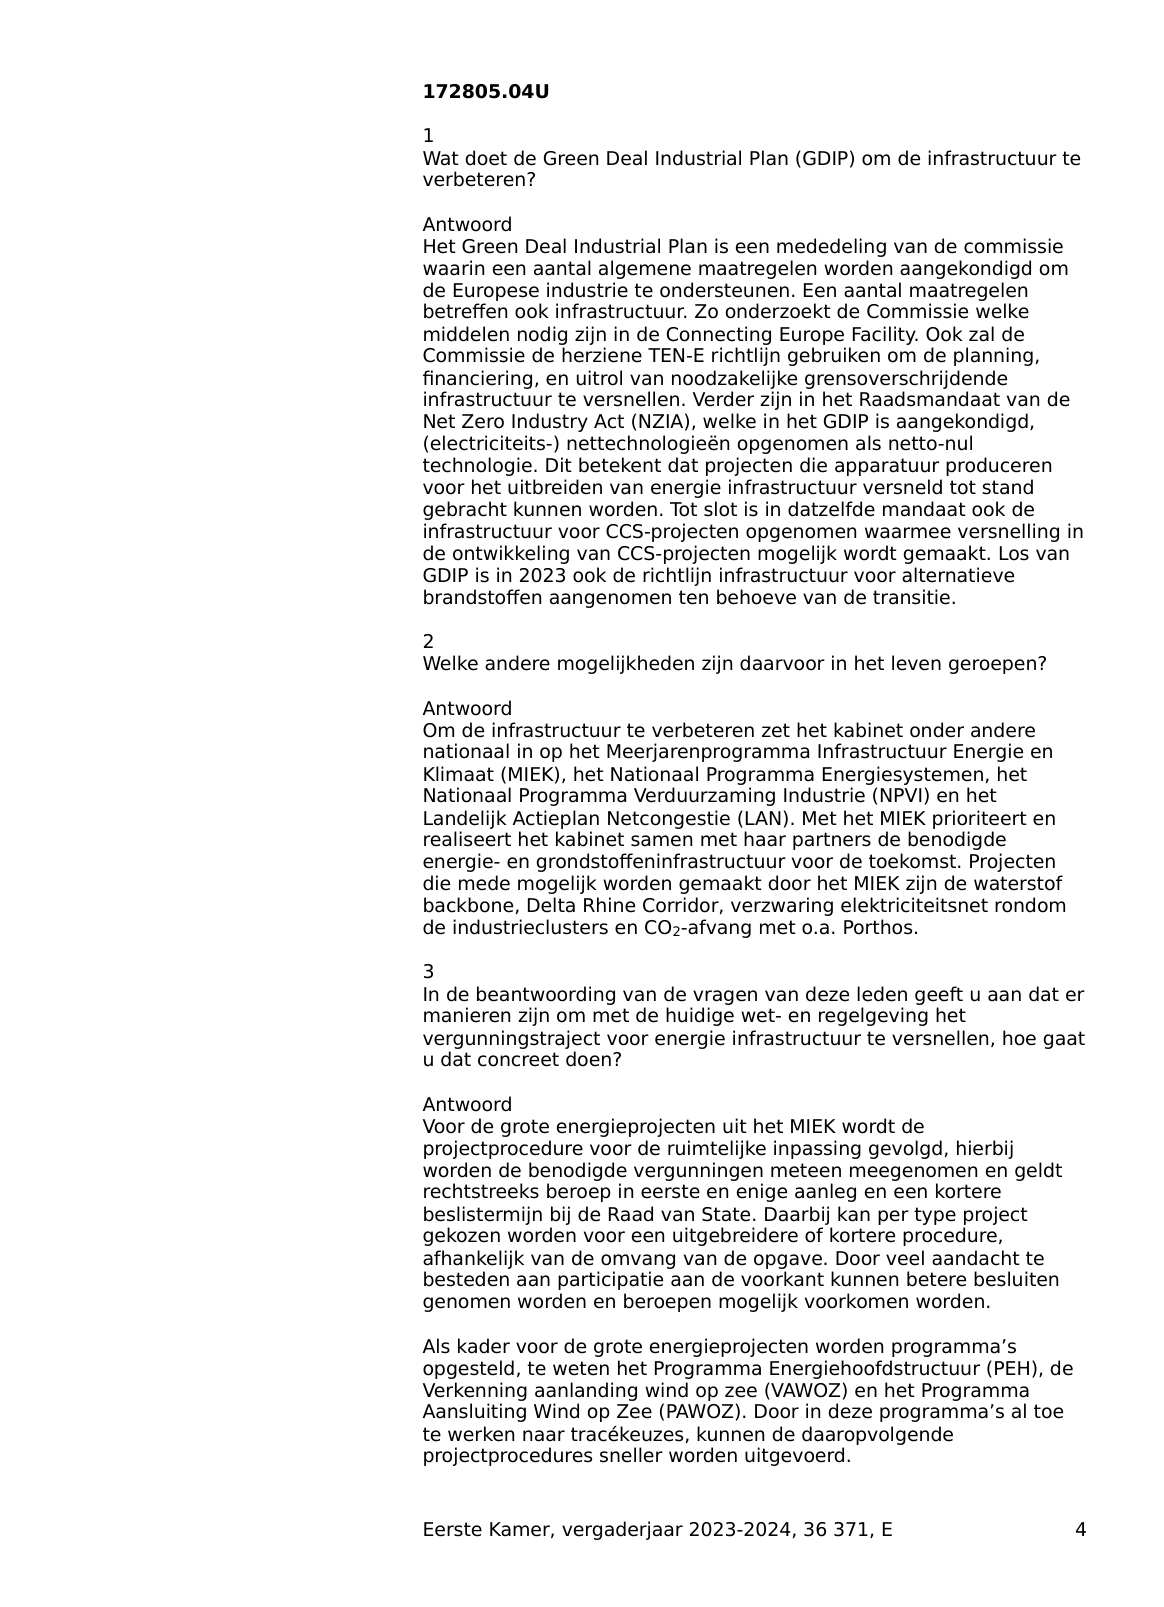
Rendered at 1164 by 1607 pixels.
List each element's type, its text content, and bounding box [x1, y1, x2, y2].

subtitle 172805.04U [422, 81, 1087, 103]
text Welke andere mogelijkheden zijn daarvoor in het leven geroepen? [422, 653, 1087, 675]
text 2 [422, 631, 1087, 653]
text Antwoord [422, 1093, 1087, 1116]
text Het Green Deal Industrial Plan is een mededeling van de commissie waarin een aantal algemene maatregelen worden aangekondigd om de Europese industrie te ondersteunen. Een aantal maatregelen betreffen ook infrastructuur. Zo onderzoekt de Commissie welke middelen nodig zijn in de Connecting Europe Facility. Ook zal de Commissie de herziene TEN-E richtlijn gebruiken om de planning, financiering, en uitrol van noodzakelijke grensoverschrijdende infrastructuur te versnellen. Verder zijn in het Raadsmandaat van de Net Zero Industry Act (NZIA), welke in het GDIP is aangekondigd, (electriciteits-) nettechnologieën opgenomen als netto-nul technologie. Dit betekent dat projecten die apparatuur produceren voor het uitbreiden van energie infrastructuur versneld tot stand gebracht kunnen worden. Tot slot is in datzelfde mandaat ook de infrastructuur voor CCS-projecten opgenomen waarmee versnelling in de ontwikkeling van CCS-projecten mogelijk wordt gemaakt. Los van GDIP is in 2023 ook de richtlijn infrastructuur voor alternatieve brandstoffen aangenomen ten behoeve van de transitie. [422, 236, 1087, 609]
text Wat doet de Green Deal Industrial Plan (GDIP) om de infrastructuur te verbeteren? [422, 147, 1087, 191]
text Om de infrastructuur te verbeteren zet het kabinet onder andere nationaal in op het Meerjarenprogramma Infrastructuur Energie en Klimaat (MIEK), het Nationaal Programma Energiesystemen, het Nationaal Programma Verduurzaming Industrie (NPVI) en het Landelijk Actieplan Netcongestie (LAN). Met het MIEK prioriteert en realiseert het kabinet samen met haar partners de benodigde energie- en grondstoffeninfrastructuur voor de toekomst. Projecten die mede mogelijk worden gemaakt door het MIEK zijn de waterstof backbone, Delta Rhine Corridor, verzwaring elektriciteitsnet rondom de industrieclusters en CO2-afvang met o.a. Porthos. [422, 719, 1087, 939]
text In de beantwoording van de vragen van deze leden geeft u aan dat er manieren zijn om met de huidige wet- en regelgeving het vergunningstraject voor energie infrastructuur te versnellen, hoe gaat u dat concreet doen? [422, 983, 1087, 1071]
text 1 [422, 125, 1087, 147]
text Antwoord [422, 213, 1087, 236]
text Als kader voor de grote energieprojecten worden programma’s opgesteld, te weten het Programma Energiehoofdstructuur (PEH), de Verkenning aanlanding wind op zee (VAWOZ) en het Programma Aansluiting Wind op Zee (PAWOZ). Door in deze programma’s al toe te werken naar tracékeuzes, kunnen de daaropvolgende projectprocedures sneller worden uitgevoerd. [422, 1336, 1087, 1467]
text Antwoord [422, 697, 1087, 719]
text Voor de grote energieprojecten uit het MIEK wordt de projectprocedure voor de ruimtelijke inpassing gevolgd, hierbij worden de benodigde vergunningen meteen meegenomen en geldt rechtstreeks beroep in eerste en enige aanleg en een kortere beslistermijn bij de Raad van State. Daarbij kan per type project gekozen worden voor een uitgebreidere of kortere procedure, afhankelijk van de omvang van de opgave. Door veel aandacht te besteden aan participatie aan de voorkant kunnen betere besluiten genomen worden en beroepen mogelijk voorkomen worden. [422, 1116, 1087, 1313]
text 3 [422, 961, 1087, 983]
